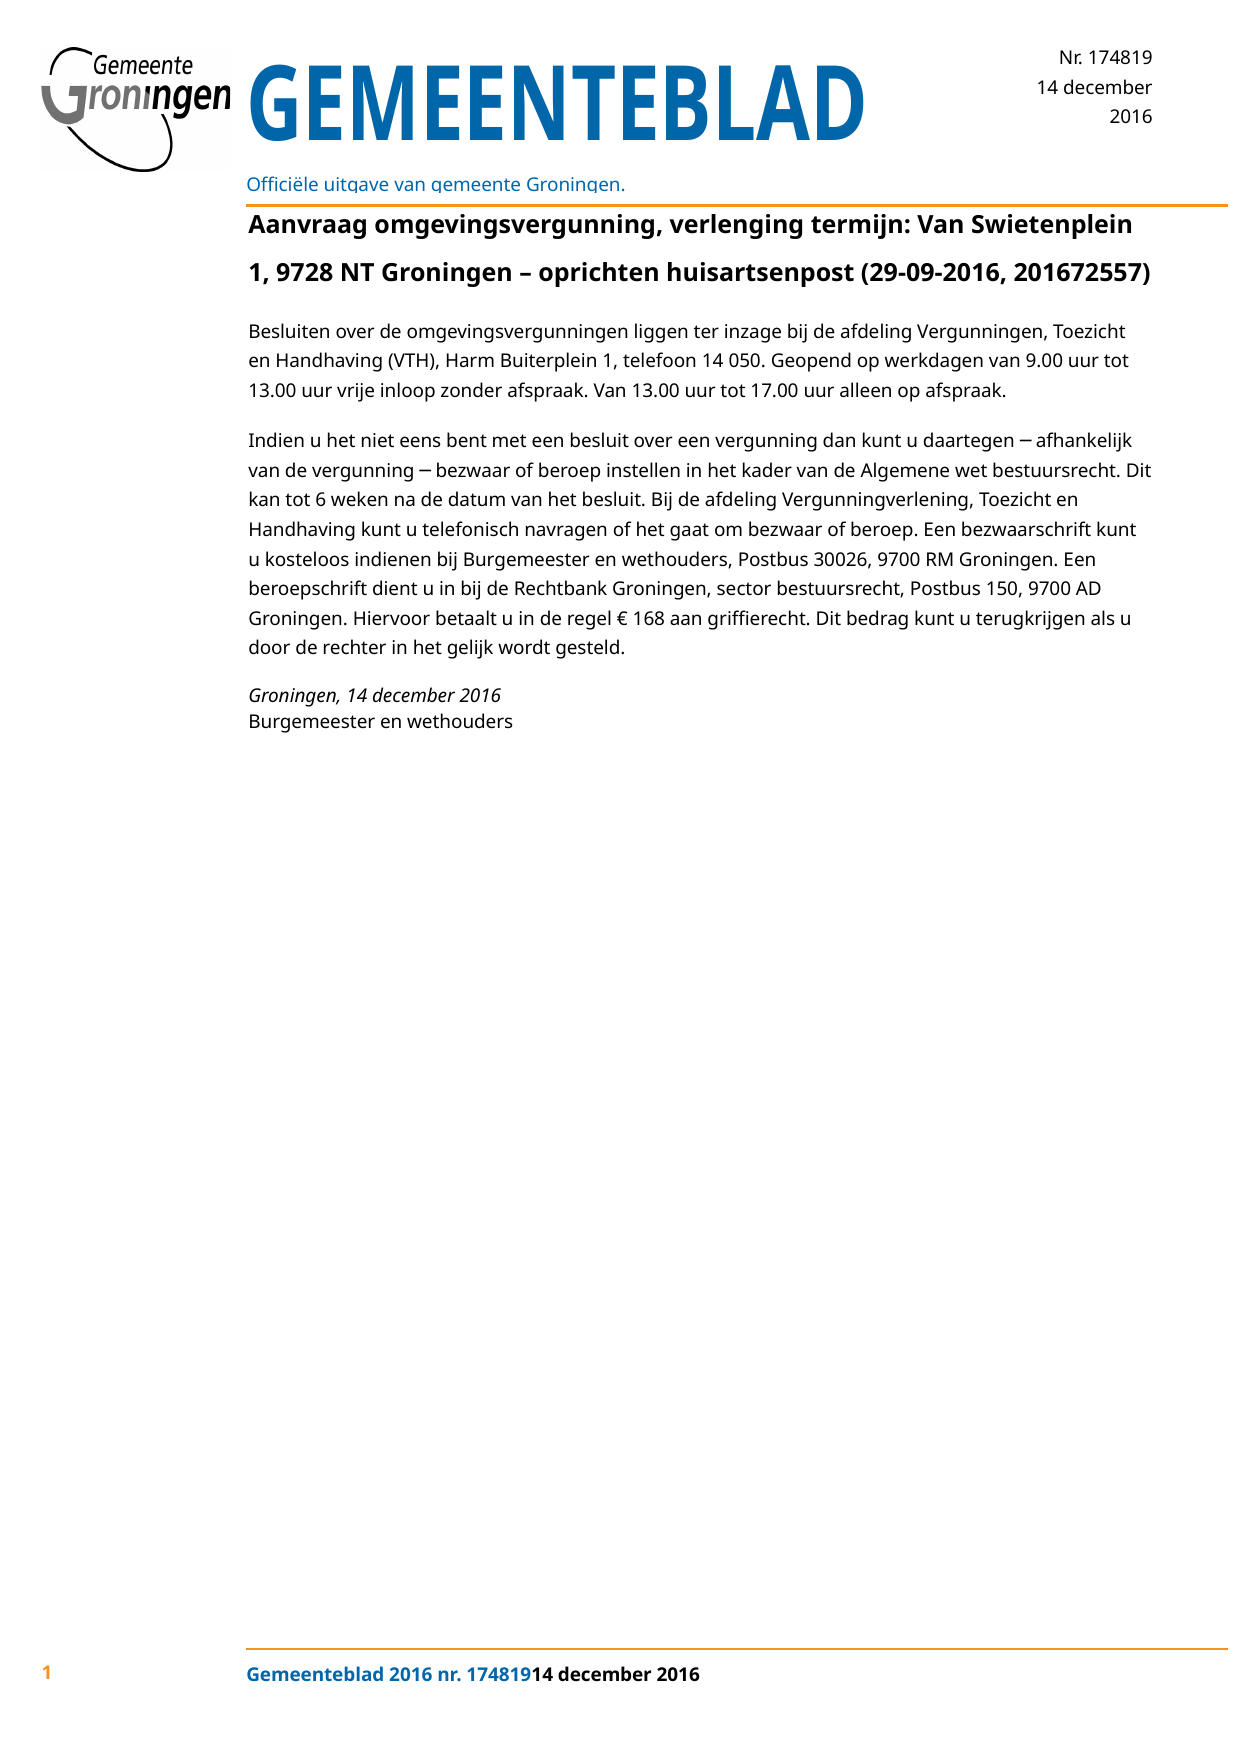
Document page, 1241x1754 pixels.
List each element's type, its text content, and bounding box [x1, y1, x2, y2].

text Besluiten over de omgevingsvergunningen liggen ter inzage bij de afdeling Vergunningen, Toezicht en Handhaving (VTH), Harm Buiterplein 1, telefoon 14 050. Geopend op werkdagen van 9.00 uur tot 13.00 uur vrije inloop zonder afspraak. Van 13.00 uur tot 17.00 uur alleen op afspraak. [248, 318, 1152, 403]
text Aanvraag omgevingsvergunning, verlenging termijn: Van Swietenplein 1, 9728 NT Groningen – oprichten huisartsenpost (29-09-2016, 201672557) [248, 207, 1152, 288]
picture [41, 47, 231, 172]
text Burgemeester en wethouders [248, 708, 1152, 734]
text Indien u het niet eens bent met een besluit over een vergunning dan kunt u daartegen ─ afhankelijk van de vergunning ─ bezwaar of beroep instellen in het kader van de Algemene wet bestuursrecht. Dit kan tot 6 weken na de datum van het besluit. Bij de afdeling Vergunningverlening, Toezicht en Handhaving kunt u telefonisch navragen of het gaat om bezwaar of beroep. Een bezwaarschrift kunt u kosteloos indienen bij Burgemeester en wethouders, Postbus 30026, 9700 RM Groningen. Een beroepschrift dient u in bij de Rechtbank Groningen, sector bestuursrecht, Postbus 150, 9700 AD Groningen. Hiervoor betaalt u in de regel € 168 aan griffierecht. Dit bedrag kunt u terugkrijgen als u door de rechter in het gelijk wordt gesteld. [248, 427, 1152, 660]
text Groningen, 14 december 2016 [248, 682, 1152, 708]
